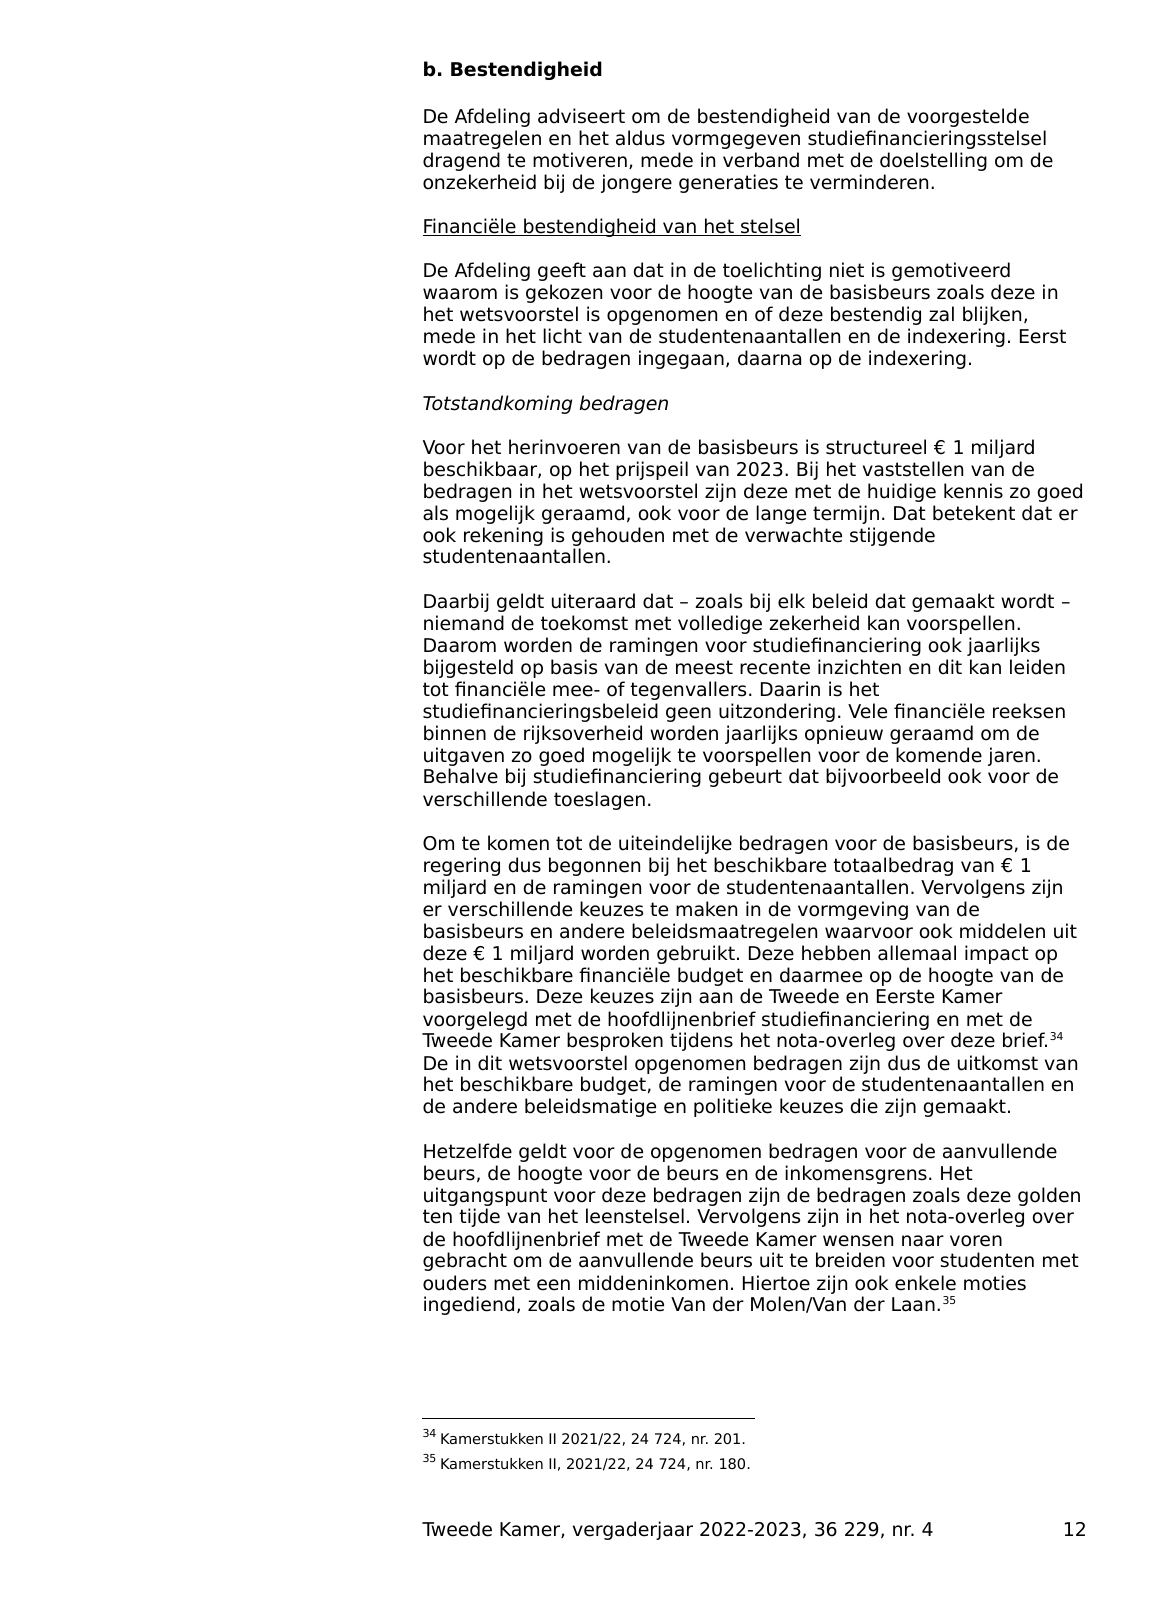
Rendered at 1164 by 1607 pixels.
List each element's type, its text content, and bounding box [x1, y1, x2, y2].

text Kamerstukken II, 2021/22, 24 724, nr. 180. [422, 1452, 1087, 1474]
text Kamerstukken II 2021/22, 24 724, nr. 201. [422, 1427, 1087, 1449]
subtitle Financiële bestendigheid van het stelsel [422, 216, 1087, 238]
text De Afdeling geeft aan dat in de toelichting niet is gemotiveerd waarom is gekozen voor de hoogte van de basisbeurs zoals deze in het wetsvoorstel is opgenomen en of deze bestendig zal blijken, mede in het licht van de studentenaantallen en de indexering. Eerst wordt op de bedragen ingegaan, daarna op de indexering. [422, 260, 1087, 370]
text Om te komen tot de uiteindelijke bedragen voor de basisbeurs, is de regering dus begonnen bij het beschikbare totaalbedrag van € 1 miljard en de ramingen voor de studentenaantallen. Vervolgens zijn er verschillende keuzes te maken in de vormgeving van de basisbeurs en andere beleidsmaatregelen waarvoor ook middelen uit deze € 1 miljard worden gebruikt. Deze hebben allemaal impact op het beschikbare financiële budget en daarmee op de hoogte van de basisbeurs. Deze keuzes zijn aan de Tweede en Eerste Kamer voorgelegd met de hoofdlijnenbrief studiefinanciering en met de Tweede Kamer besproken tijdens het nota-overleg over deze brief. De in dit wetsvoorstel opgenomen bedragen zijn dus de uitkomst van het beschikbare budget, de ramingen voor de studentenaantallen en de andere beleidsmatige en politieke keuzes die zijn gemaakt. [422, 833, 1087, 1118]
text De Afdeling adviseert om de bestendigheid van de voorgestelde maatregelen en het aldus vormgegeven studiefinancieringsstelsel dragend te motiveren, mede in verband met de doelstelling om de onzekerheid bij de jongere generaties te verminderen. [422, 106, 1087, 194]
text Voor het herinvoeren van de basisbeurs is structureel € 1 miljard beschikbaar, op het prijspeil van 2023. Bij het vaststellen van de bedragen in het wetsvoorstel zijn deze met de huidige kennis zo goed als mogelijk geraamd, ook voor de lange termijn. Dat betekent dat er ook rekening is gehouden met de verwachte stijgende studentenaantallen. [422, 437, 1087, 568]
text Hetzelfde geldt voor de opgenomen bedragen voor de aanvullende beurs, de hoogte voor de beurs en de inkomensgrens. Het uitgangspunt voor deze bedragen zijn de bedragen zoals deze golden ten tijde van het leenstelsel. Vervolgens zijn in het nota-overleg over de hoofdlijnenbrief met de Tweede Kamer wensen naar voren gebracht om de aanvullende beurs uit te breiden voor studenten met ouders met een middeninkomen. Hiertoe zijn ook enkele moties ingediend, zoals de motie Van der Molen/Van der Laan. [422, 1141, 1087, 1316]
subtitle Totstandkoming bedragen [422, 392, 1087, 414]
text Daarbij geldt uiteraard dat – zoals bij elk beleid dat gemaakt wordt – niemand de toekomst met volledige zekerheid kan voorspellen. Daarom worden de ramingen voor studiefinanciering ook jaarlijks bijgesteld op basis van de meest recente inzichten en dit kan leiden tot financiële mee- of tegenvallers. Daarin is het studiefinancieringsbeleid geen uitzondering. Vele financiële reeksen binnen de rijksoverheid worden jaarlijks opnieuw geraamd om de uitgaven zo goed mogelijk te voorspellen voor de komende jaren. Behalve bij studiefinanciering gebeurt dat bijvoorbeeld ook voor de verschillende toeslagen. [422, 591, 1087, 810]
subtitle b. Bestendigheid [422, 59, 1087, 81]
